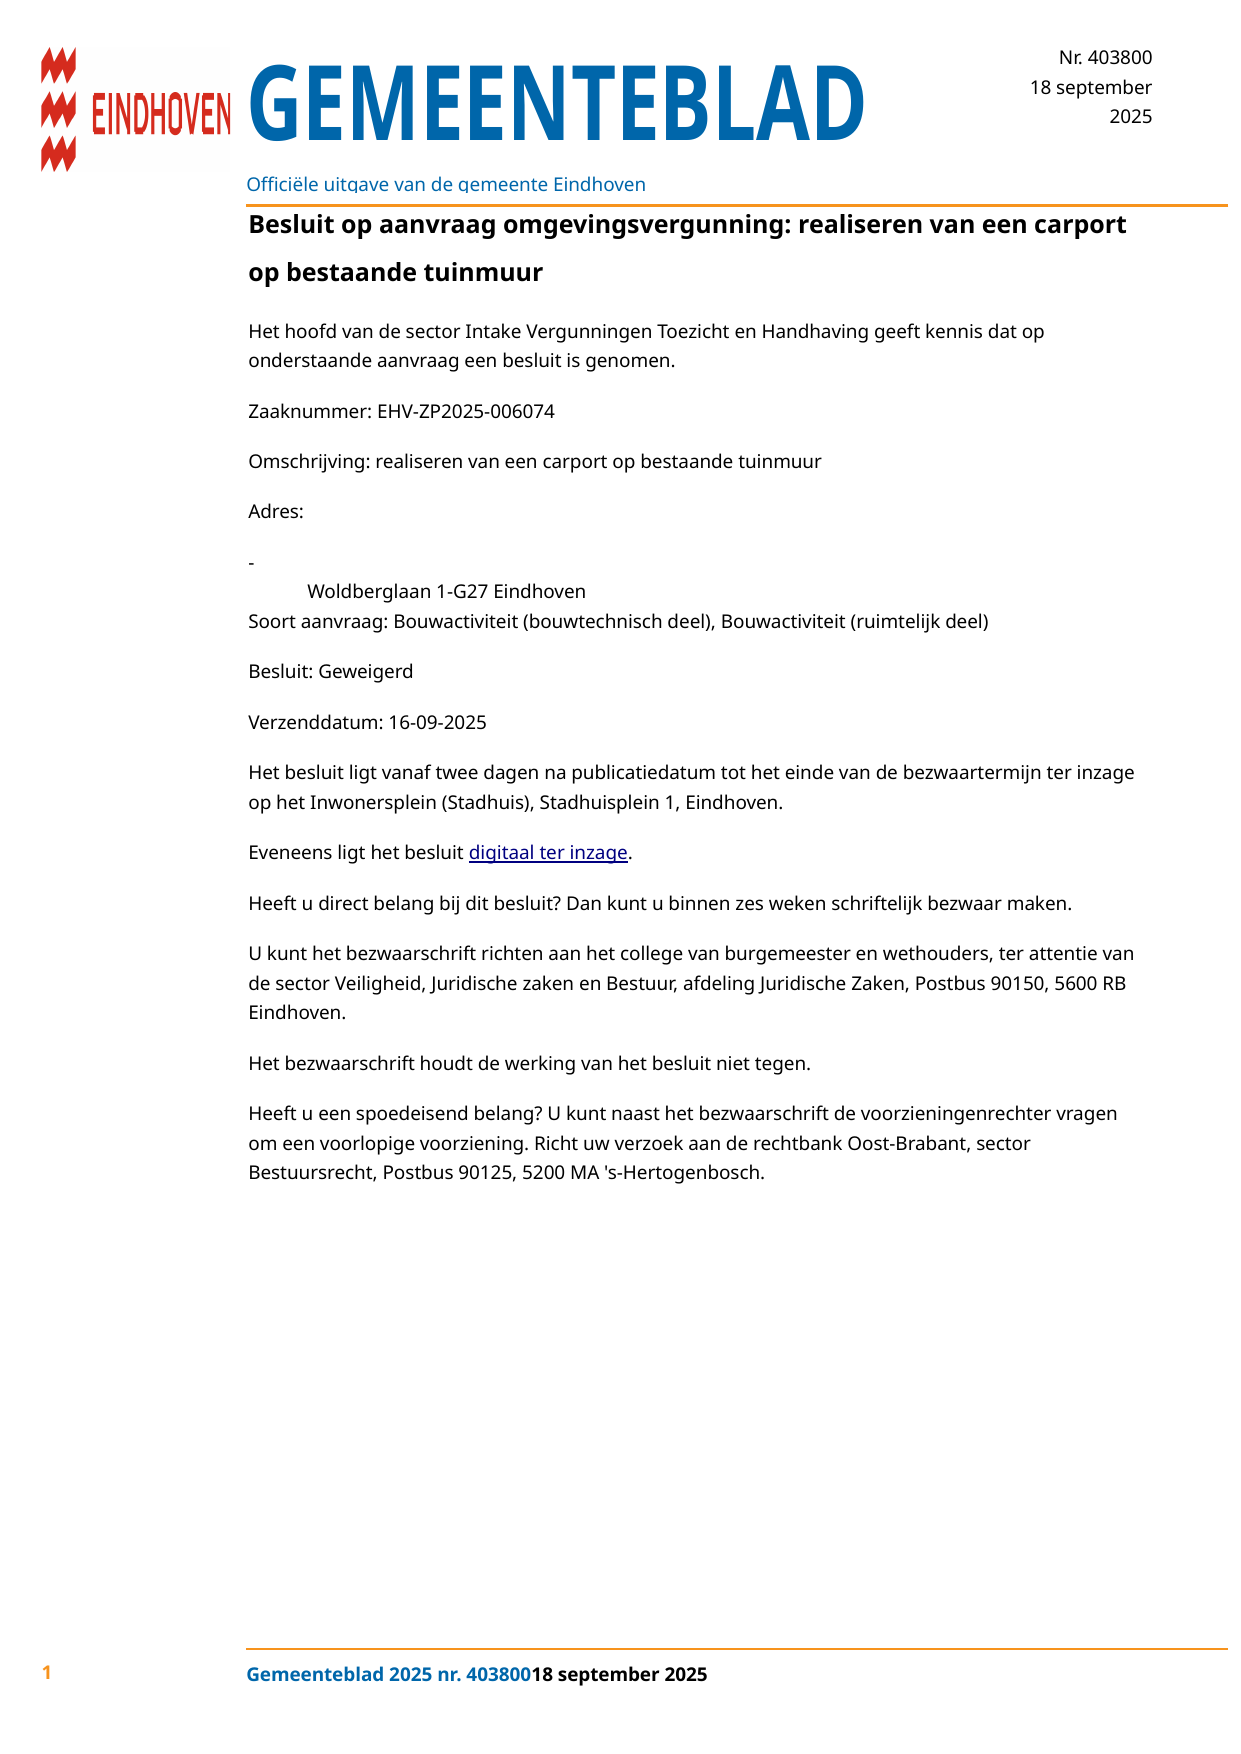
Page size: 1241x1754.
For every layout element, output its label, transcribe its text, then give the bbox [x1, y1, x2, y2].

text Verzenddatum: 16-09-2025 [248, 709, 1152, 735]
text Adres: [248, 499, 1152, 524]
text Het besluit ligt vanaf twee dagen na publicatiedatum tot het einde van de bezwaartermijn ter inzage op het Inwonersplein (Stadhuis), Stadhuisplein 1, Eindhoven. [248, 759, 1152, 815]
text Zaaknummer: EHV-ZP2025-006074 [248, 398, 1152, 424]
picture [41, 47, 231, 172]
text U kunt het bezwaarschrift richten aan het college van burgemeester en wethouders, ter attentie van de sector Veiligheid, Juridische zaken en Bestuur, afdeling Juridische Zaken, Postbus 90150, 5600 RB Eindhoven. [248, 940, 1152, 1025]
text Eveneens ligt het besluit digitaal ter inzage. [248, 839, 1152, 865]
text Het bezwaarschrift houdt de werking van het besluit niet tegen. [248, 1050, 1152, 1076]
text Heeft u direct belang bij dit besluit? Dan kunt u binnen zes weken schriftelijk bezwaar maken. [248, 890, 1152, 916]
text Besluit: Geweigerd [248, 659, 1152, 684]
text Heeft u een spoedeisend belang? U kunt naast het bezwaarschrift de voorzieningenrechter vragen om een voorlopige voorziening. Richt uw verzoek aan de rechtbank Oost-Brabant, sector Bestuursrecht, Postbus 90125, 5200 MA 's-Hertogenbosch. [248, 1100, 1152, 1185]
text Soort aanvraag: Bouwactiviteit (bouwtechnisch deel), Bouwactiviteit (ruimtelijk deel) [248, 608, 1152, 634]
text Het hoofd van de sector Intake Vergunningen Toezicht en Handhaving geeft kennis dat op onderstaande aanvraag een besluit is genomen. [248, 318, 1152, 373]
text Omschrijving: realiseren van een carport op bestaande tuinmuur [248, 448, 1152, 474]
list Woldberglaan 1-G27 Eindhoven [248, 579, 1152, 604]
text Besluit op aanvraag omgevingsvergunning: realiseren van een carport op bestaande tuinmuur [248, 207, 1152, 288]
